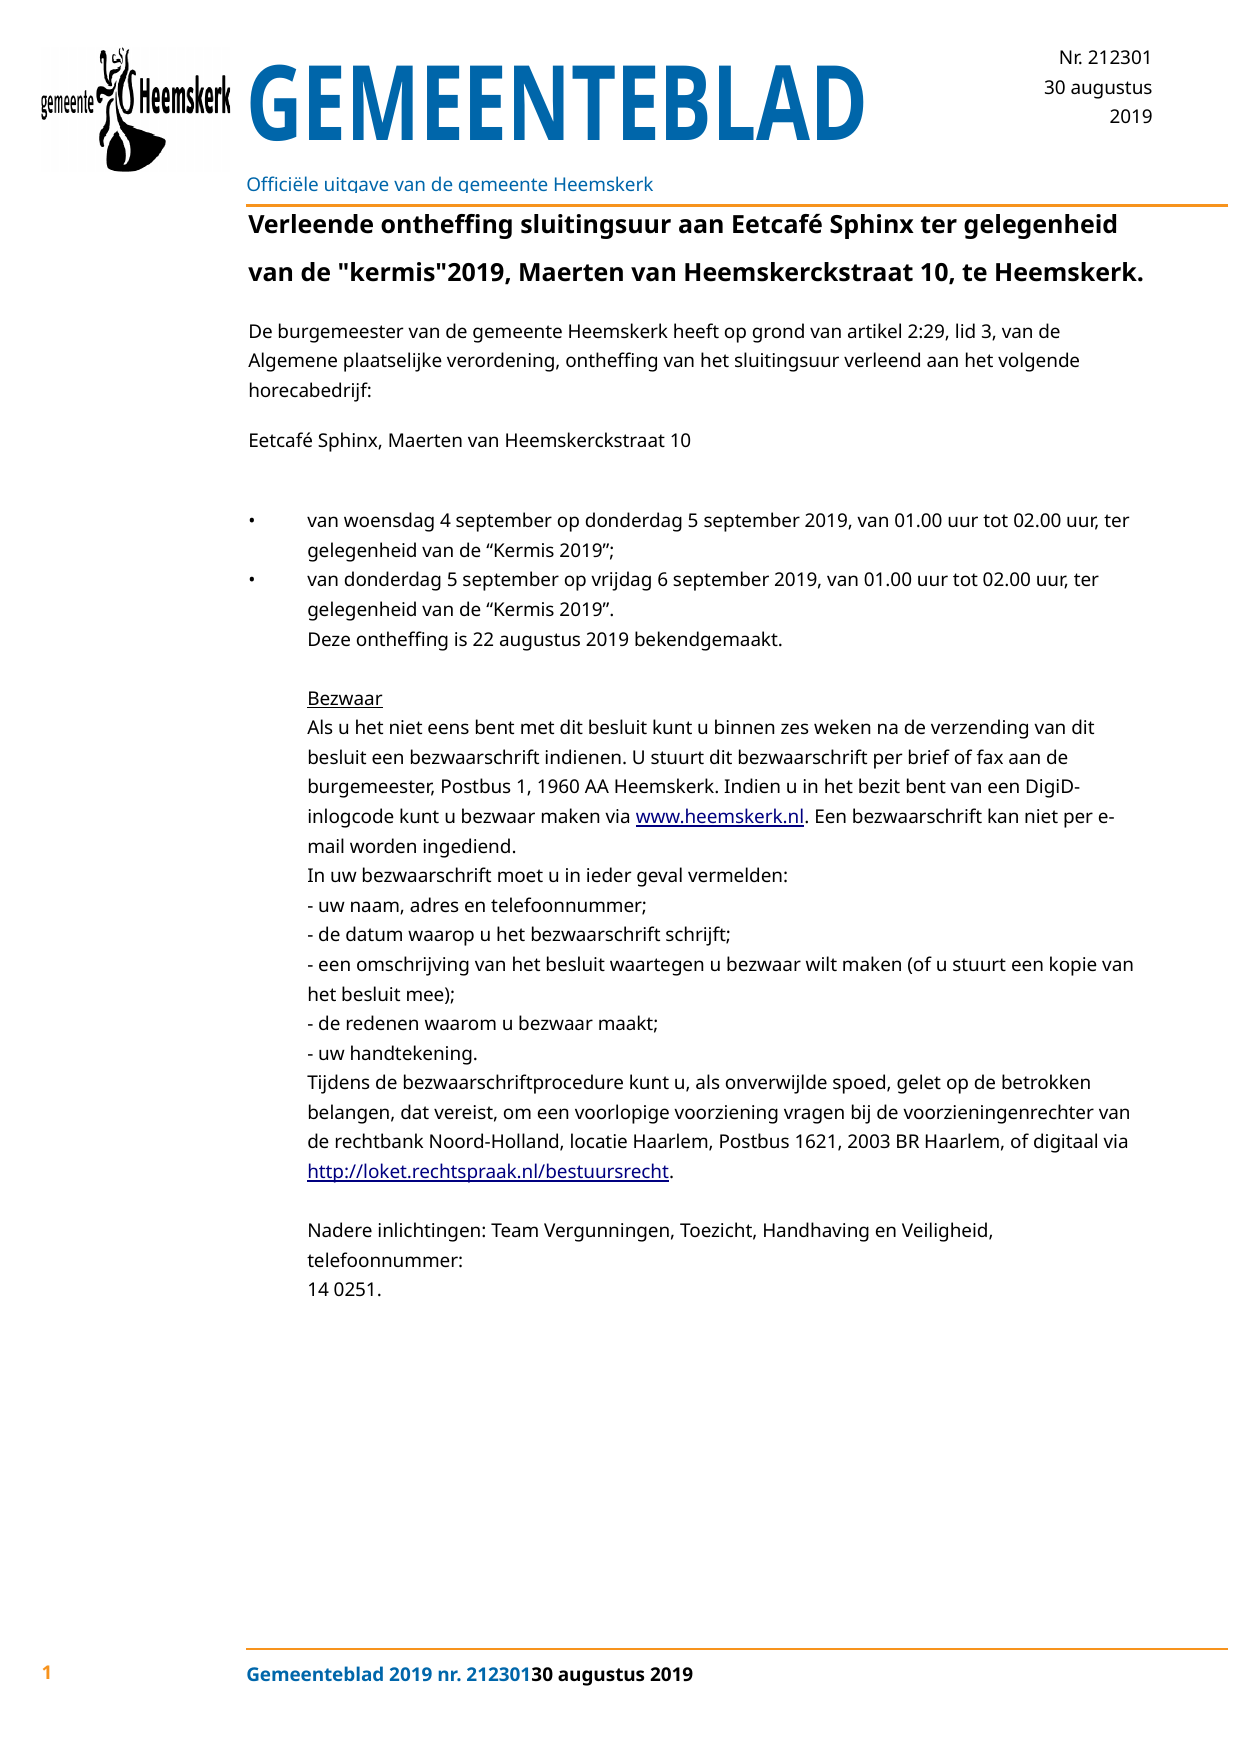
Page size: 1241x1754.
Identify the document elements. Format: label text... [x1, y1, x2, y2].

list Als u het niet eens bent met dit besluit kunt u binnen zes weken na de verzending van dit besluit een bezwaarschrift indienen. U stuurt dit bezwaarschrift per brief of fax aan de burgemeester, Postbus 1, 1960 AA Heemskerk. Indien u in het bezit bent van een DigiD-inlogcode kunt u bezwaar maken via www.heemskerk.nl. Een bezwaarschrift kan niet per e-mail worden ingediend. [248, 714, 1152, 859]
list 14 0251. [248, 1277, 1152, 1302]
text Verleende ontheffing sluitingsuur aan Eetcafé Sphinx ter gelegenheid van de "kermis"2019, Maerten van Heemskerckstraat 10, te Heemskerk. [248, 207, 1152, 288]
list - de redenen waarom u bezwaar maakt; [248, 1010, 1152, 1036]
list Deze ontheffing is 22 augustus 2019 bekendgemaakt. [248, 626, 1152, 652]
list - een omschrijving van het besluit waartegen u bezwaar wilt maken (of u stuurt een kopie van het besluit mee); [248, 951, 1152, 1007]
list - uw naam, adres en telefoonnummer; [248, 892, 1152, 918]
text De burgemeester van de gemeente Heemskerk heeft op grond van artikel 2:29, lid 3, van de Algemene plaatselijke verordening, ontheffing van het sluitingsuur verleend aan het volgende horecabedrijf: [248, 318, 1152, 403]
list Tijdens de bezwaarschriftprocedure kunt u, als onverwijlde spoed, gelet op de betrokken belangen, dat vereist, om een voorlopige voorziening vragen bij de voorzieningenrechter van de rechtbank Noord-Holland, locatie Haarlem, Postbus 1621, 2003 BR Haarlem, of digitaal via http://loket.rechtspraak.nl/bestuursrecht. [248, 1069, 1152, 1184]
list van woensdag 4 september op donderdag 5 september 2019, van 01.00 uur tot 02.00 uur, ter gelegenheid van de “Kermis 2019”; [248, 507, 1152, 563]
text Eetcafé Sphinx, Maerten van Heemskerckstraat 10 [248, 427, 1152, 453]
list Bezwaar [248, 685, 1152, 711]
list Nadere inlichtingen: Team Vergunningen, Toezicht, Handhaving en Veiligheid, telefoonnummer: [248, 1217, 1152, 1273]
list - uw handtekening. [248, 1040, 1152, 1066]
list - de datum waarop u het bezwaarschrift schrijft; [248, 922, 1152, 947]
picture [41, 47, 231, 172]
list van donderdag 5 september op vrijdag 6 september 2019, van 01.00 uur tot 02.00 uur, ter gelegenheid van de “Kermis 2019”. [248, 567, 1152, 622]
list In uw bezwaarschrift moet u in ieder geval vermelden: [248, 862, 1152, 888]
